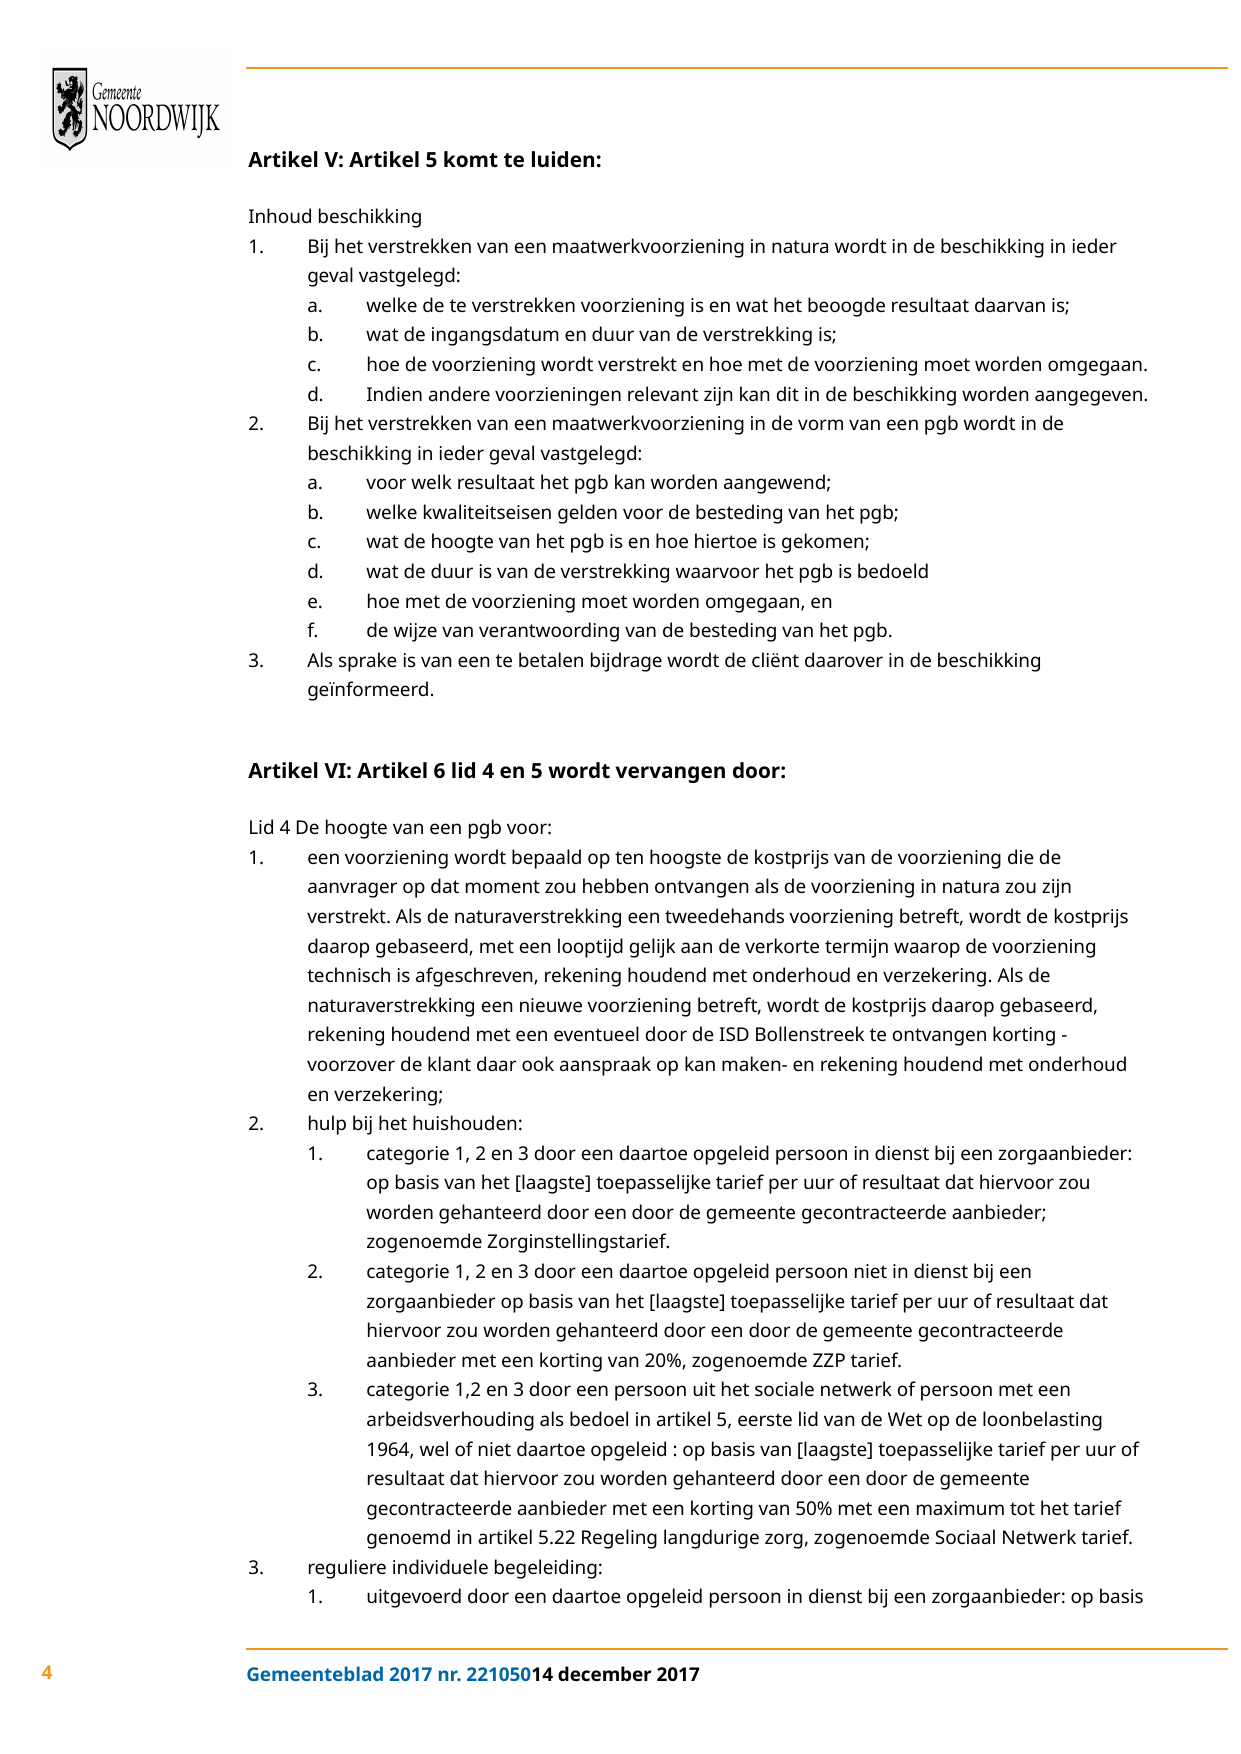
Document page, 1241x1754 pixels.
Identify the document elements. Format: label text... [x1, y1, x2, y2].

list wat de hoogte van het pgb is en hoe hiertoe is gekomen; [307, 529, 1152, 554]
list Bij het verstrekken van een maatwerkvoorziening in natura wordt in de beschikking in ieder geval vastgelegd: [248, 233, 1152, 288]
list Bij het verstrekken van een maatwerkvoorziening in de vorm van een pgb wordt in de beschikking in ieder geval vastgelegd: [248, 410, 1152, 466]
list welke kwaliteitseisen gelden voor de besteding van het pgb; [307, 499, 1152, 525]
list hoe de voorziening wordt verstrekt en hoe met de voorziening moet worden omgegaan. [307, 351, 1152, 377]
list hulp bij het huishouden: [248, 1110, 1152, 1136]
list Als sprake is van een te betalen bijdrage wordt de cliënt daarover in de beschikking geïnformeerd. [248, 647, 1152, 702]
text Lid 4 De hoogte van een pgb voor: [248, 814, 1152, 840]
list de wijze van verantwoording van de besteding van het pgb. [307, 617, 1152, 643]
list hoe met de voorziening moet worden omgegaan, en [307, 588, 1152, 613]
list reguliere individuele begeleiding: [248, 1554, 1152, 1580]
list een voorziening wordt bepaald op ten hoogste de kostprijs van de voorziening die de aanvrager op dat moment zou hebben ontvangen als de voorziening in natura zou zijn verstrekt. Als de naturaverstrekking een tweedehands voorziening betreft, wordt de kostprijs daarop gebaseerd, met een looptijd gelijk aan de verkorte termijn waarop de voorziening technisch is afgeschreven, rekening houdend met onderhoud en verzekering. Als de naturaverstrekking een nieuwe voorziening betreft, wordt de kostprijs daarop gebaseerd, rekening houdend met een eventueel door de ISD Bollenstreek te ontvangen korting - voorzover de klant daar ook aanspraak op kan maken- en rekening houdend met onderhoud en verzekering; [248, 844, 1152, 1107]
list Indien andere voorzieningen relevant zijn kan dit in de beschikking worden aangegeven. [307, 381, 1152, 406]
list wat de ingangsdatum en duur van de verstrekking is; [307, 322, 1152, 347]
text Artikel V: Artikel 5 komt te luiden: [248, 145, 1152, 174]
list wat de duur is van de verstrekking waarvoor het pgb is bedoeld [307, 558, 1152, 584]
list welke de te verstrekken voorziening is en wat het beoogde resultaat daarvan is; [307, 292, 1152, 318]
text Artikel VI: Artikel 6 lid 4 en 5 wordt vervangen door: [248, 757, 1152, 785]
list categorie 1, 2 en 3 door een daartoe opgeleid persoon in dienst bij een zorgaanbieder: op basis van het [laagste] toepasselijke tarief per uur of resultaat dat hiervoor zou worden gehanteerd door een door de gemeente gecontracteerde aanbieder; zogenoemde Zorginstellingstarief. [307, 1140, 1152, 1254]
text Inhoud beschikking [248, 203, 1152, 229]
picture [41, 47, 231, 172]
list categorie 1, 2 en 3 door een daartoe opgeleid persoon niet in dienst bij een zorgaanbieder op basis van het [laagste] toepasselijke tarief per uur of resultaat dat hiervoor zou worden gehanteerd door een door de gemeente gecontracteerde aanbieder met een korting van 20%, zogenoemde ZZP tarief. [307, 1258, 1152, 1373]
list categorie 1,2 en 3 door een persoon uit het sociale netwerk of persoon met een arbeidsverhouding als bedoel in artikel 5, eerste lid van de Wet op de loonbelasting 1964, wel of niet daartoe opgeleid : op basis van [laagste] toepasselijke tarief per uur of resultaat dat hiervoor zou worden gehanteerd door een door de gemeente gecontracteerde aanbieder met een korting van 50% met een maximum tot het tarief genoemd in artikel 5.22 Regeling langdurige zorg, zogenoemde Sociaal Netwerk tarief. [307, 1377, 1152, 1550]
list uitgevoerd door een daartoe opgeleid persoon in dienst bij een zorgaanbieder: op basis [307, 1584, 1152, 1609]
list voor welk resultaat het pgb kan worden aangewend; [307, 469, 1152, 495]
